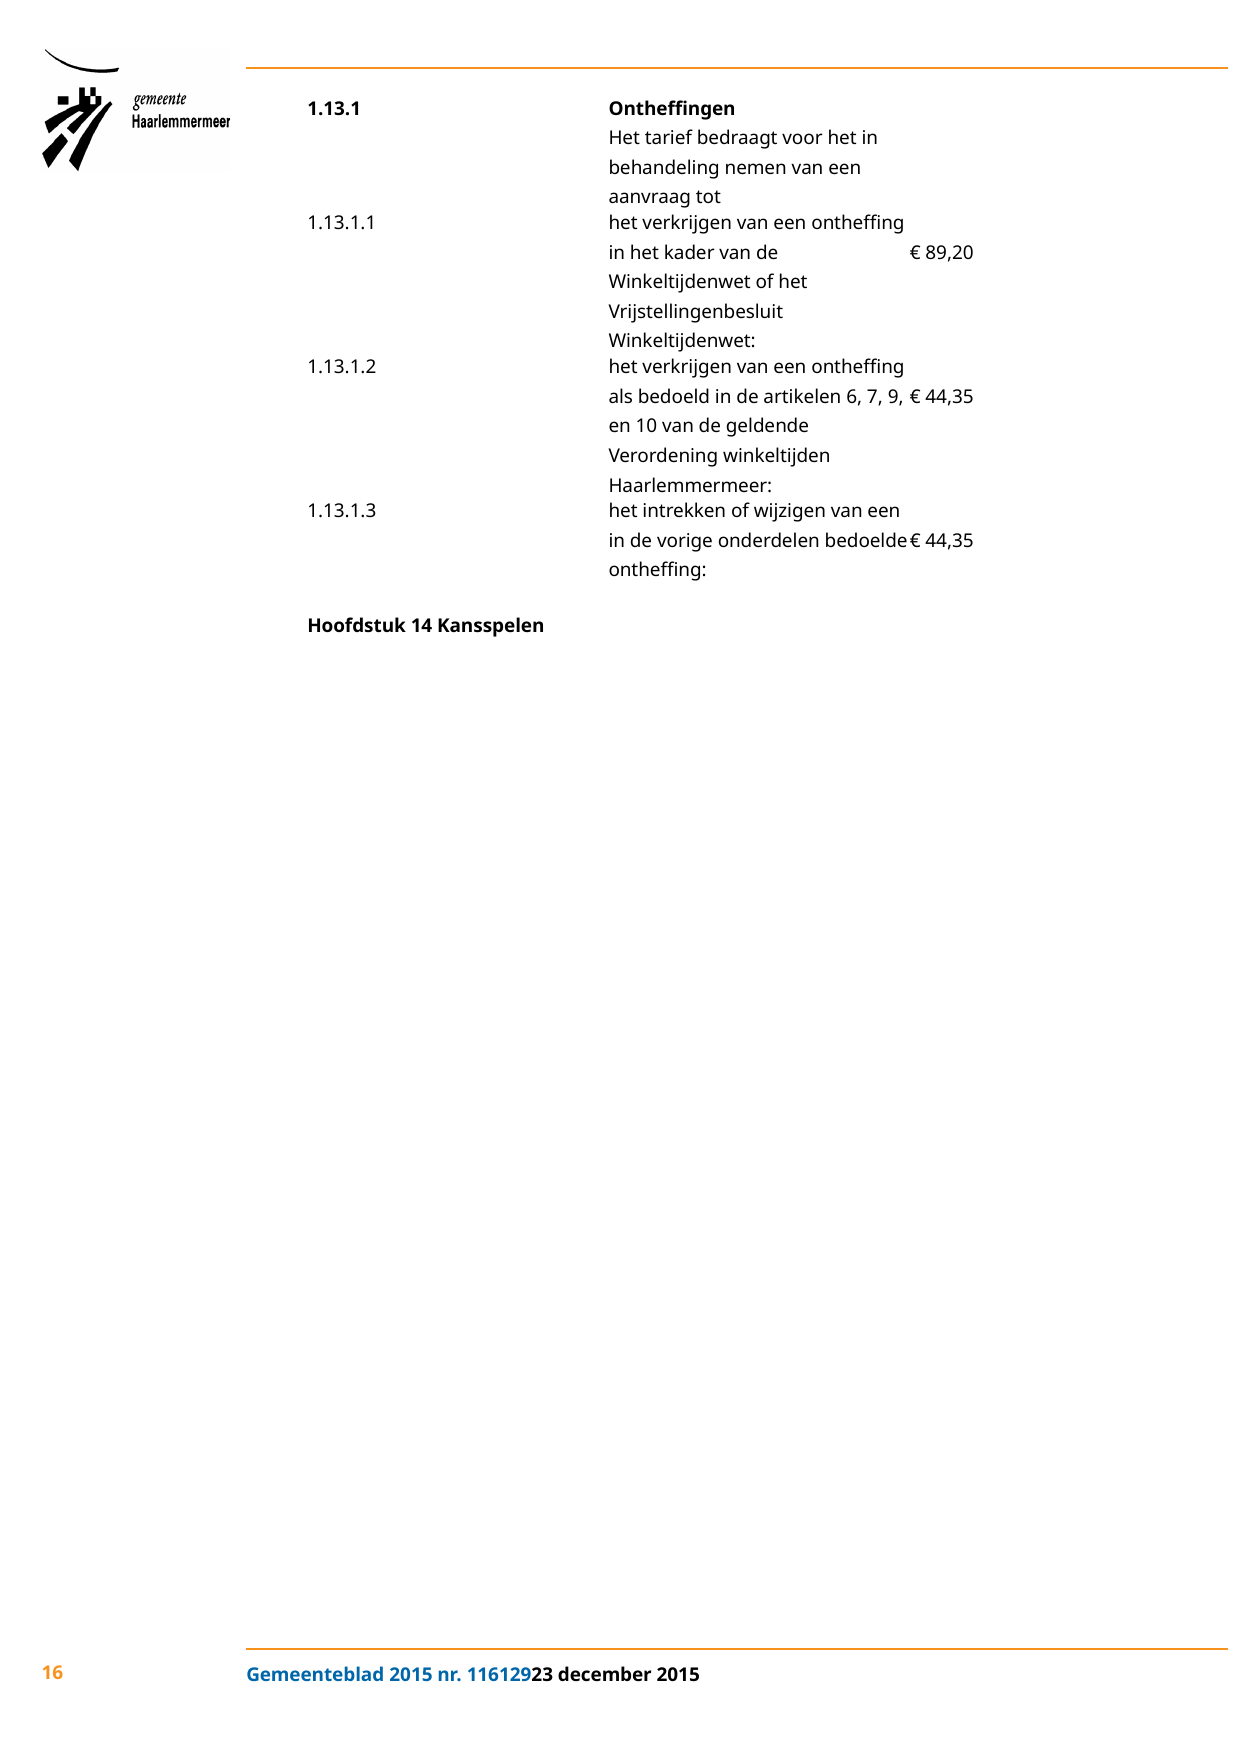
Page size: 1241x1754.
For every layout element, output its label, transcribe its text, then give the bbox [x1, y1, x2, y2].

picture [41, 47, 231, 172]
table_cell het intrekken of wijzigen van een in de vorige onderdelen bedoelde ontheffing: [608, 498, 909, 582]
table_cell 1.13.1.1 [307, 209, 608, 353]
table_header [910, 95, 1211, 209]
table_header Ontheffingen Het tarief bedraagt voor het in behandeling nemen van een aanvraag tot [608, 95, 909, 209]
table_cell het verkrijgen van een ontheffing in het kader van de Winkeltijdenwet of het Vrijstellingenbesluit Winkeltijdenwet: [608, 209, 909, 353]
table_header 1.13.1 [307, 95, 608, 209]
table_cell 1.13.1.3 [307, 498, 608, 582]
table_cell € 44,35 [910, 498, 1211, 582]
table_cell € 44,35 [910, 354, 1211, 497]
list Hoofdstuk 14 Kansspelen [248, 612, 1152, 638]
table_cell 1.13.1.2 [307, 354, 608, 497]
table_cell het verkrijgen van een ontheffing als bedoeld in de artikelen 6, 7, 9, en 10 van de geldende Verordening winkeltijden Haarlemmermeer: [608, 354, 909, 497]
table_cell € 89,20 [910, 209, 1211, 353]
